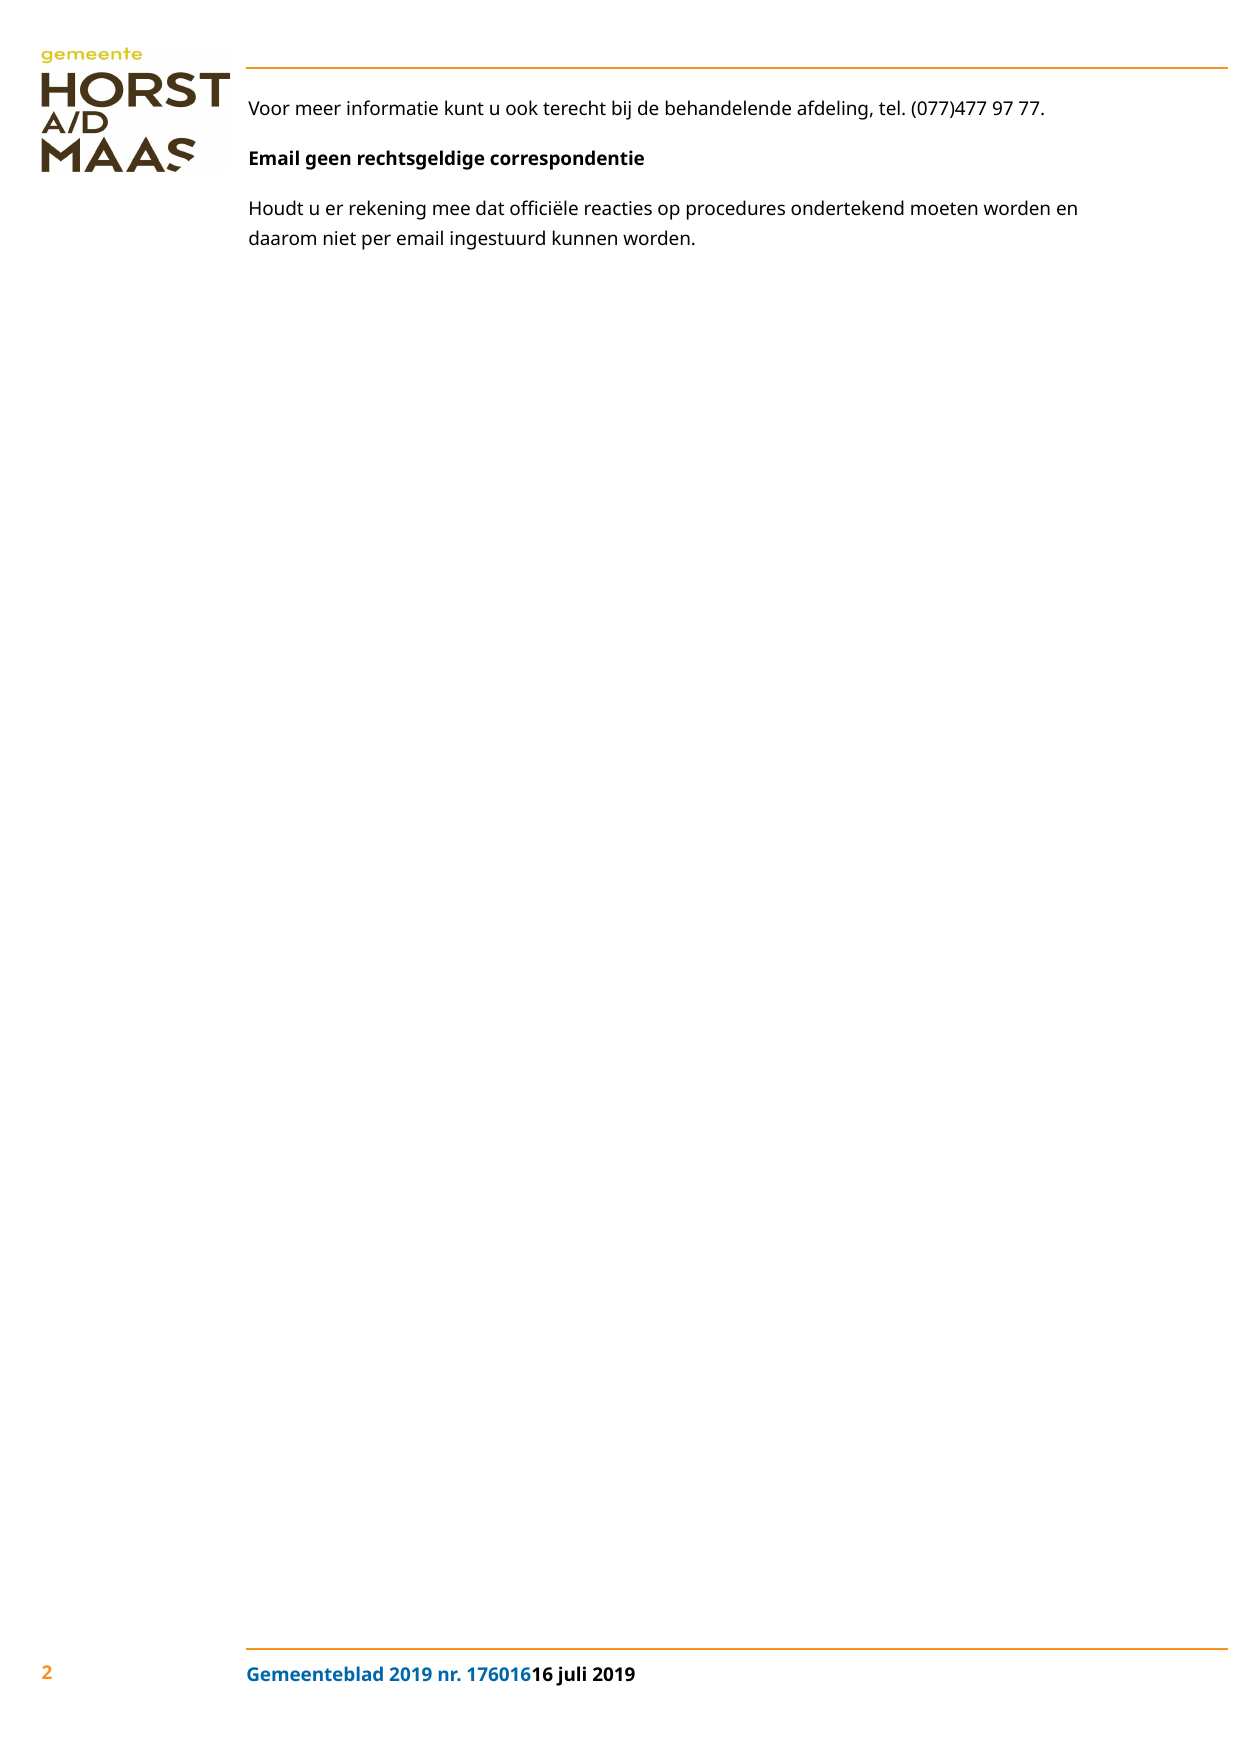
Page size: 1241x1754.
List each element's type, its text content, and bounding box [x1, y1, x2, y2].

text Houdt u er rekening mee dat officiële reacties op procedures ondertekend moeten worden en daarom niet per email ingestuurd kunnen worden. [248, 196, 1152, 251]
picture [41, 47, 231, 172]
text Voor meer informatie kunt u ook terecht bij de behandelende afdeling, tel. (077)477 97 77. [248, 95, 1152, 121]
text Email geen rechtsgeldige correspondentie [248, 145, 1152, 171]
